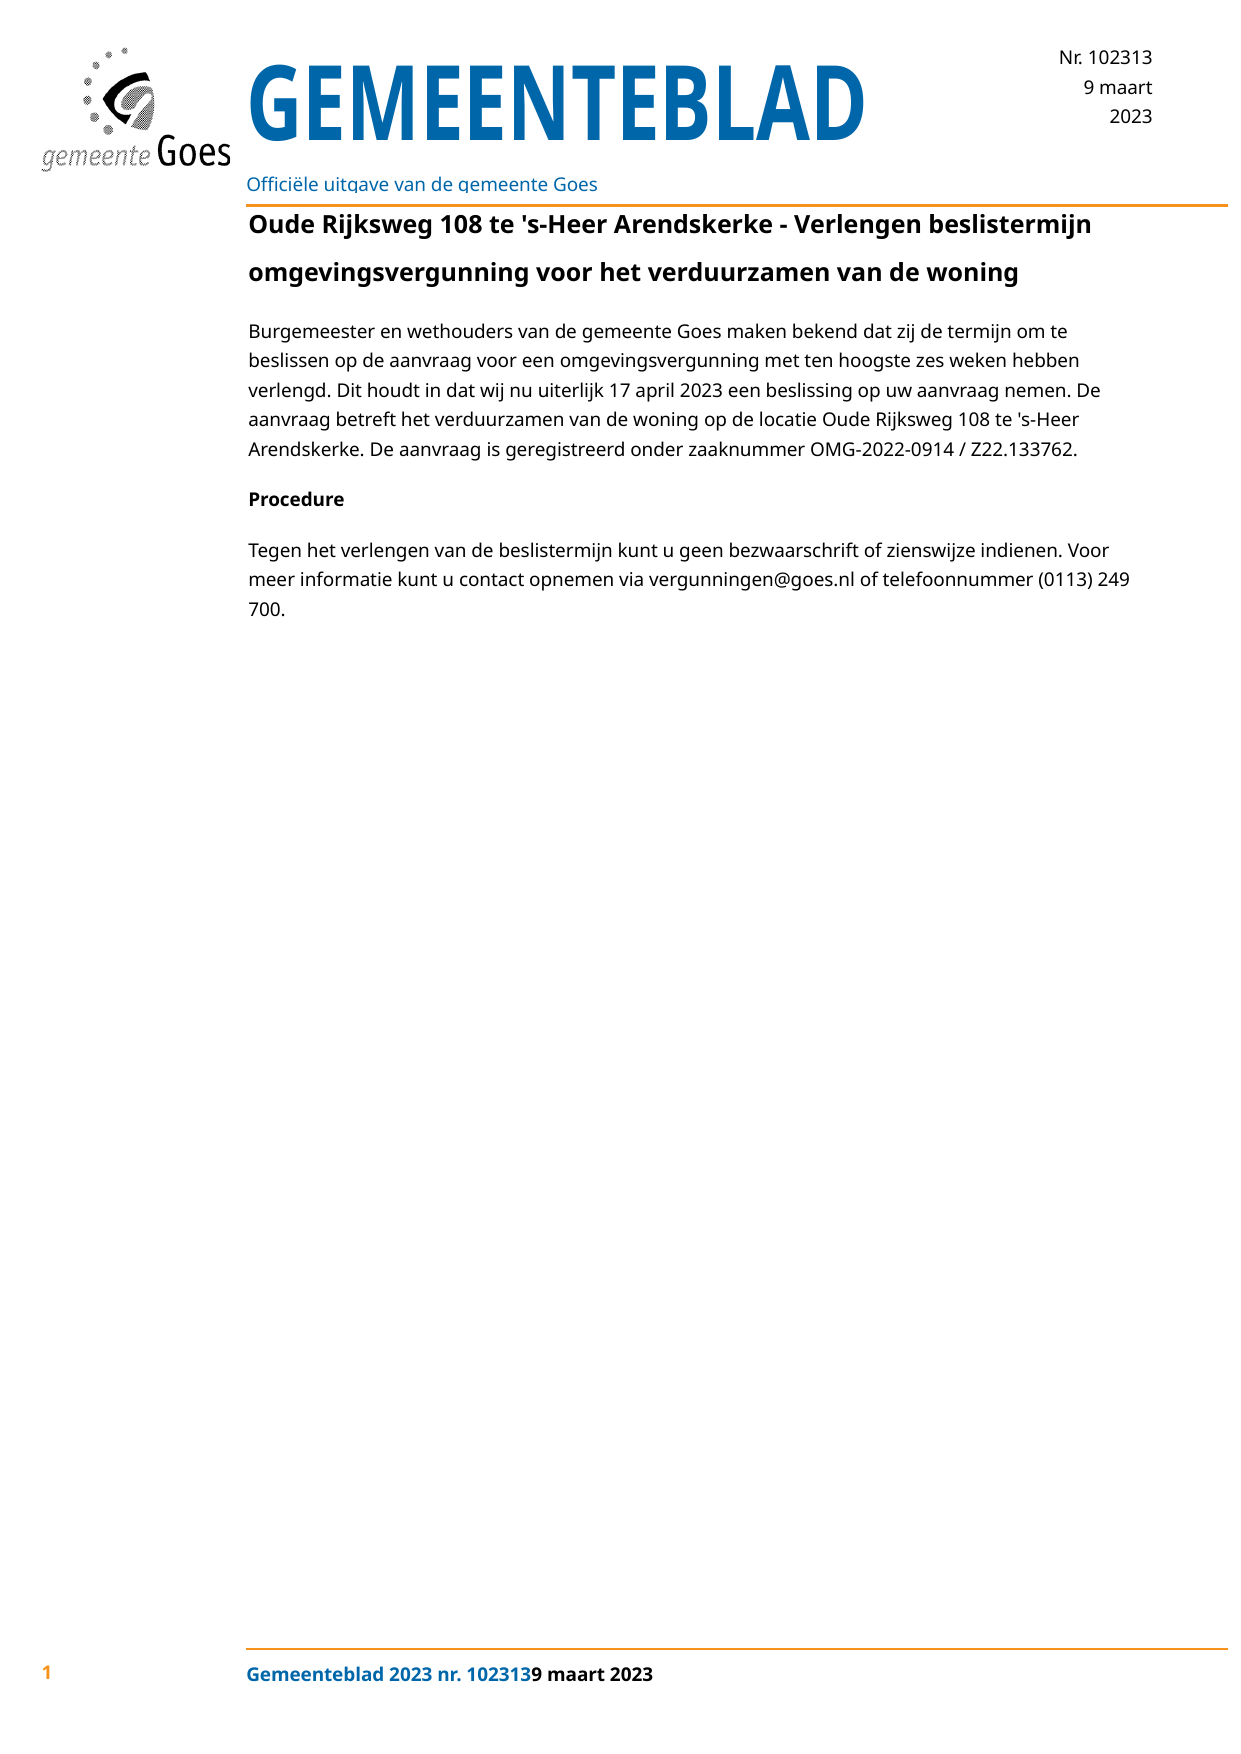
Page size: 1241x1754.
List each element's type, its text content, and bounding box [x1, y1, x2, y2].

text Tegen het verlengen van de beslistermijn kunt u geen bezwaarschrift of zienswijze indienen. Voor meer informatie kunt u contact opnemen via vergunningen@goes.nl of telefoonnummer (0113) 249 700. [248, 537, 1152, 622]
text Procedure [248, 487, 1152, 512]
picture [41, 47, 231, 172]
text Oude Rijksweg 108 te 's-Heer Arendskerke - Verlengen beslistermijn omgevingsvergunning voor het verduurzamen van de woning [248, 207, 1152, 288]
text Burgemeester en wethouders van de gemeente Goes maken bekend dat zij de termijn om te beslissen op de aanvraag voor een omgevingsvergunning met ten hoogste zes weken hebben verlengd. Dit houdt in dat wij nu uiterlijk 17 april 2023 een beslissing op uw aanvraag nemen. De aanvraag betreft het verduurzamen van de woning op de locatie Oude Rijksweg 108 te 's-Heer Arendskerke. De aanvraag is geregistreerd onder zaaknummer OMG-2022-0914 / Z22.133762. [248, 318, 1152, 462]
